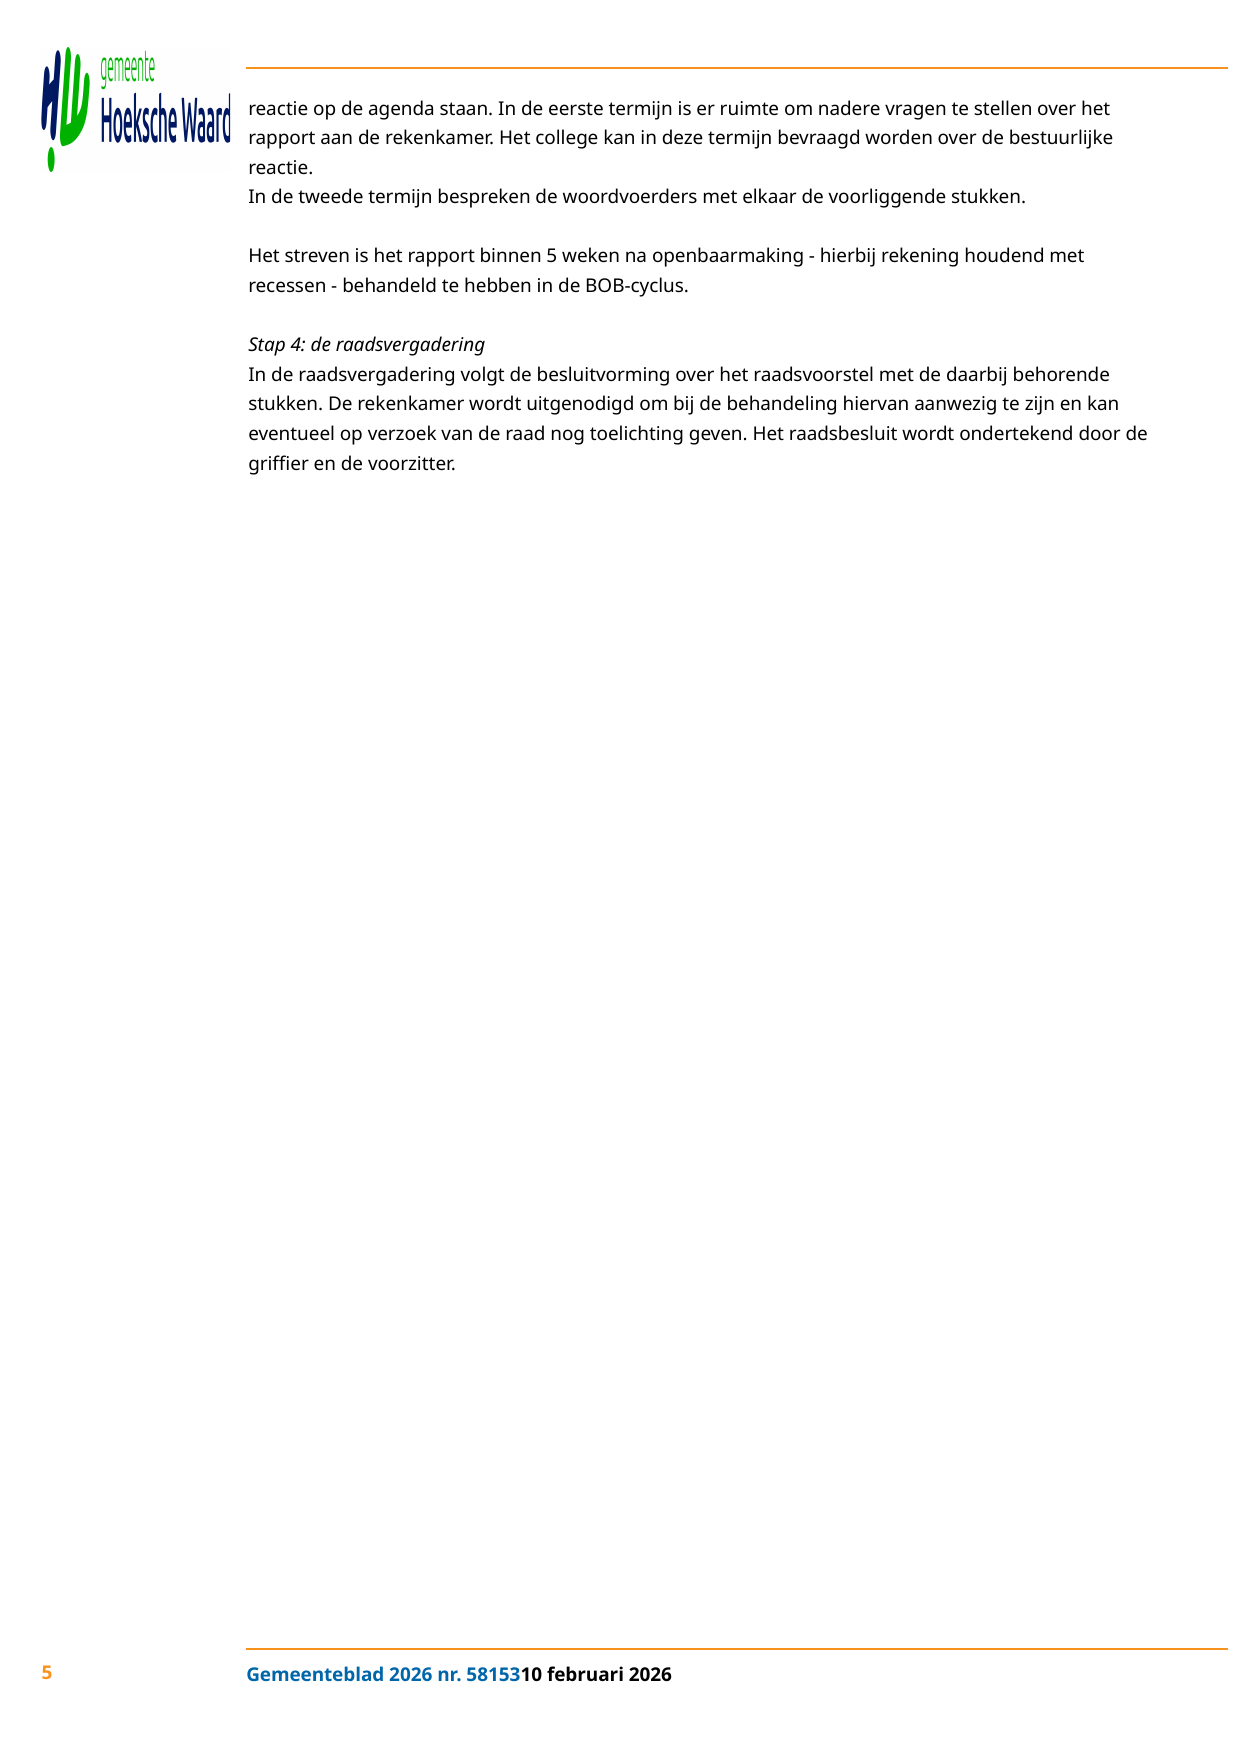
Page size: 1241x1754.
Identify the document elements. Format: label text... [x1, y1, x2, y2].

text Stap 4: de raadsvergadering [248, 331, 1152, 357]
text reactie op de agenda staan. In de eerste termijn is er ruimte om nadere vragen te stellen over het rapport aan de rekenkamer. Het college kan in deze termijn bevraagd worden over de bestuurlijke reactie. [248, 95, 1152, 180]
picture [41, 47, 231, 172]
text In de raadsvergadering volgt de besluitvorming over het raadsvoorstel met de daarbij behorende stukken. De rekenkamer wordt uitgenodigd om bij de behandeling hiervan aanwezig te zijn en kan eventueel op verzoek van de raad nog toelichting geven. Het raadsbesluit wordt ondertekend door de griffier en de voorzitter. [248, 361, 1152, 476]
text Het streven is het rapport binnen 5 weken na openbaarmaking - hierbij rekening houdend met recessen - behandeld te hebben in de BOB-cyclus. [248, 243, 1152, 298]
text In de tweede termijn bespreken de woordvoerders met elkaar de voorliggende stukken. [248, 183, 1152, 209]
